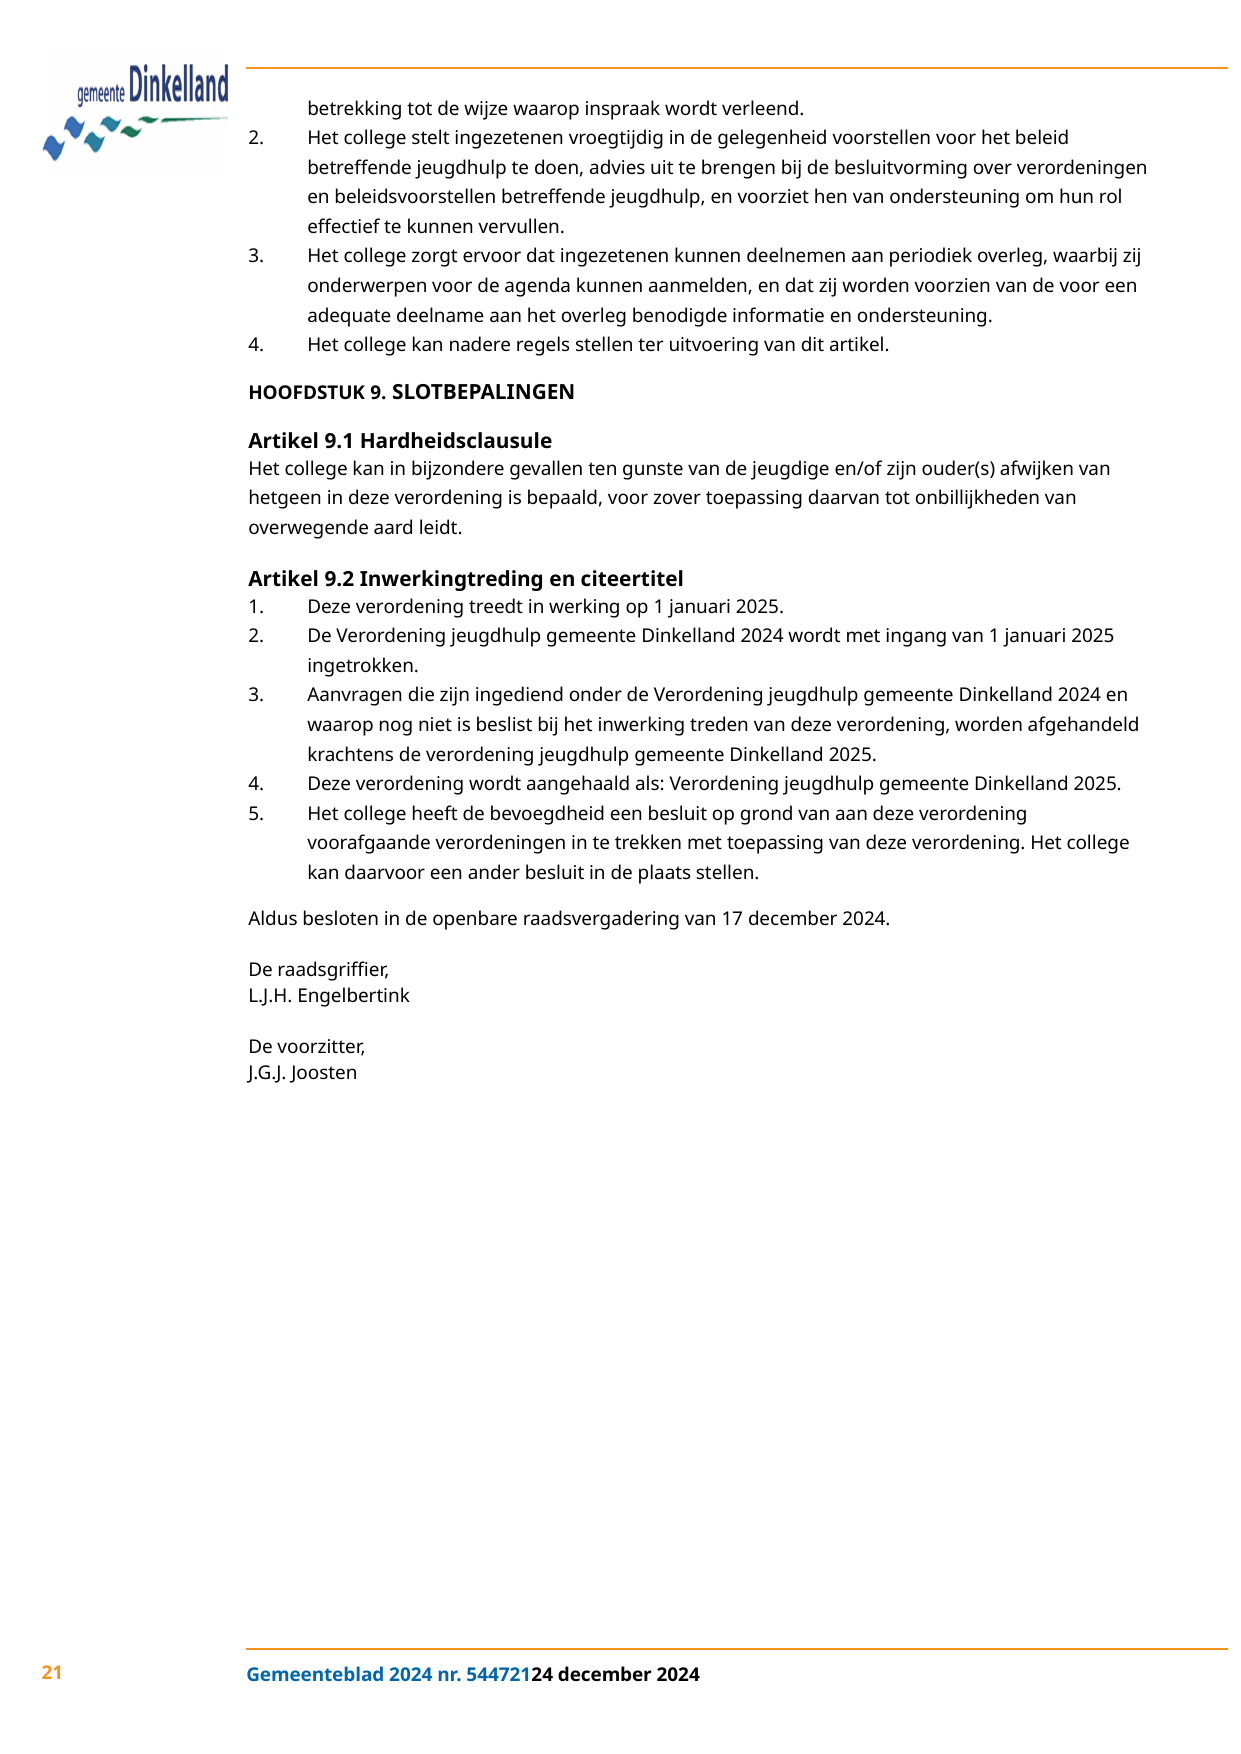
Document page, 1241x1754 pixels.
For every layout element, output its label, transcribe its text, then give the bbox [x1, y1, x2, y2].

text Aldus besloten in de openbare raadsvergadering van 17 december 2024. [248, 905, 1152, 930]
text De raadsgriffier, [248, 956, 1152, 982]
list Het college heeft de bevoegdheid een besluit op grond van aan deze verordening voorafgaande verordeningen in te trekken met toepassing van deze verordening. Het college kan daarvoor een ander besluit in de plaats stellen. [248, 800, 1152, 885]
list Aanvragen die zijn ingediend onder de Verordening jeugdhulp gemeente Dinkelland 2024 en waarop nog niet is beslist bij het inwerking treden van deze verordening, worden afgehandeld krachtens de verordening jeugdhulp gemeente Dinkelland 2025. [248, 682, 1152, 766]
list Het college zorgt ervoor dat ingezetenen kunnen deelnemen aan periodiek overleg, waarbij zij onderwerpen voor de agenda kunnen aanmelden, en dat zij worden voorzien van de voor een adequate deelname aan het overleg benodigde informatie en ondersteuning. [248, 243, 1152, 328]
text HOOFDSTUK 9. SLOTBEPALINGEN [248, 377, 1152, 406]
picture [41, 47, 231, 172]
text L.J.H. Engelbertink [248, 982, 1152, 1008]
text Artikel 9.2 Inwerkingtreding en citeertitel [248, 564, 1152, 593]
list De Verordening jeugdhulp gemeente Dinkelland 2024 wordt met ingang van 1 januari 2025 ingetrokken. [248, 622, 1152, 678]
text J.G.J. Joosten [248, 1059, 1152, 1085]
list Deze verordening treedt in werking op 1 januari 2025. [248, 593, 1152, 618]
list Het college kan nadere regels stellen ter uitvoering van dit artikel. [248, 331, 1152, 357]
text Artikel 9.1 Hardheidsclausule [248, 426, 1152, 455]
text De voorzitter, [248, 1033, 1152, 1059]
list Het college stelt ingezetenen vroegtijdig in de gelegenheid voorstellen voor het beleid betreffende jeugdhulp te doen, advies uit te brengen bij de besluitvorming over verordeningen en beleidsvoorstellen betreffende jeugdhulp, en voorziet hen van ondersteuning om hun rol effectief te kunnen vervullen. [248, 124, 1152, 239]
text Het college kan in bijzondere gevallen ten gunste van de jeugdige en/of zijn ouder(s) afwijken van hetgeen in deze verordening is bepaald, voor zover toepassing daarvan tot onbillijkheden van overwegende aard leidt. [248, 455, 1152, 540]
list betrekking tot de wijze waarop inspraak wordt verleend. [248, 95, 1152, 121]
list Deze verordening wordt aangehaald als: Verordening jeugdhulp gemeente Dinkelland 2025. [248, 770, 1152, 796]
